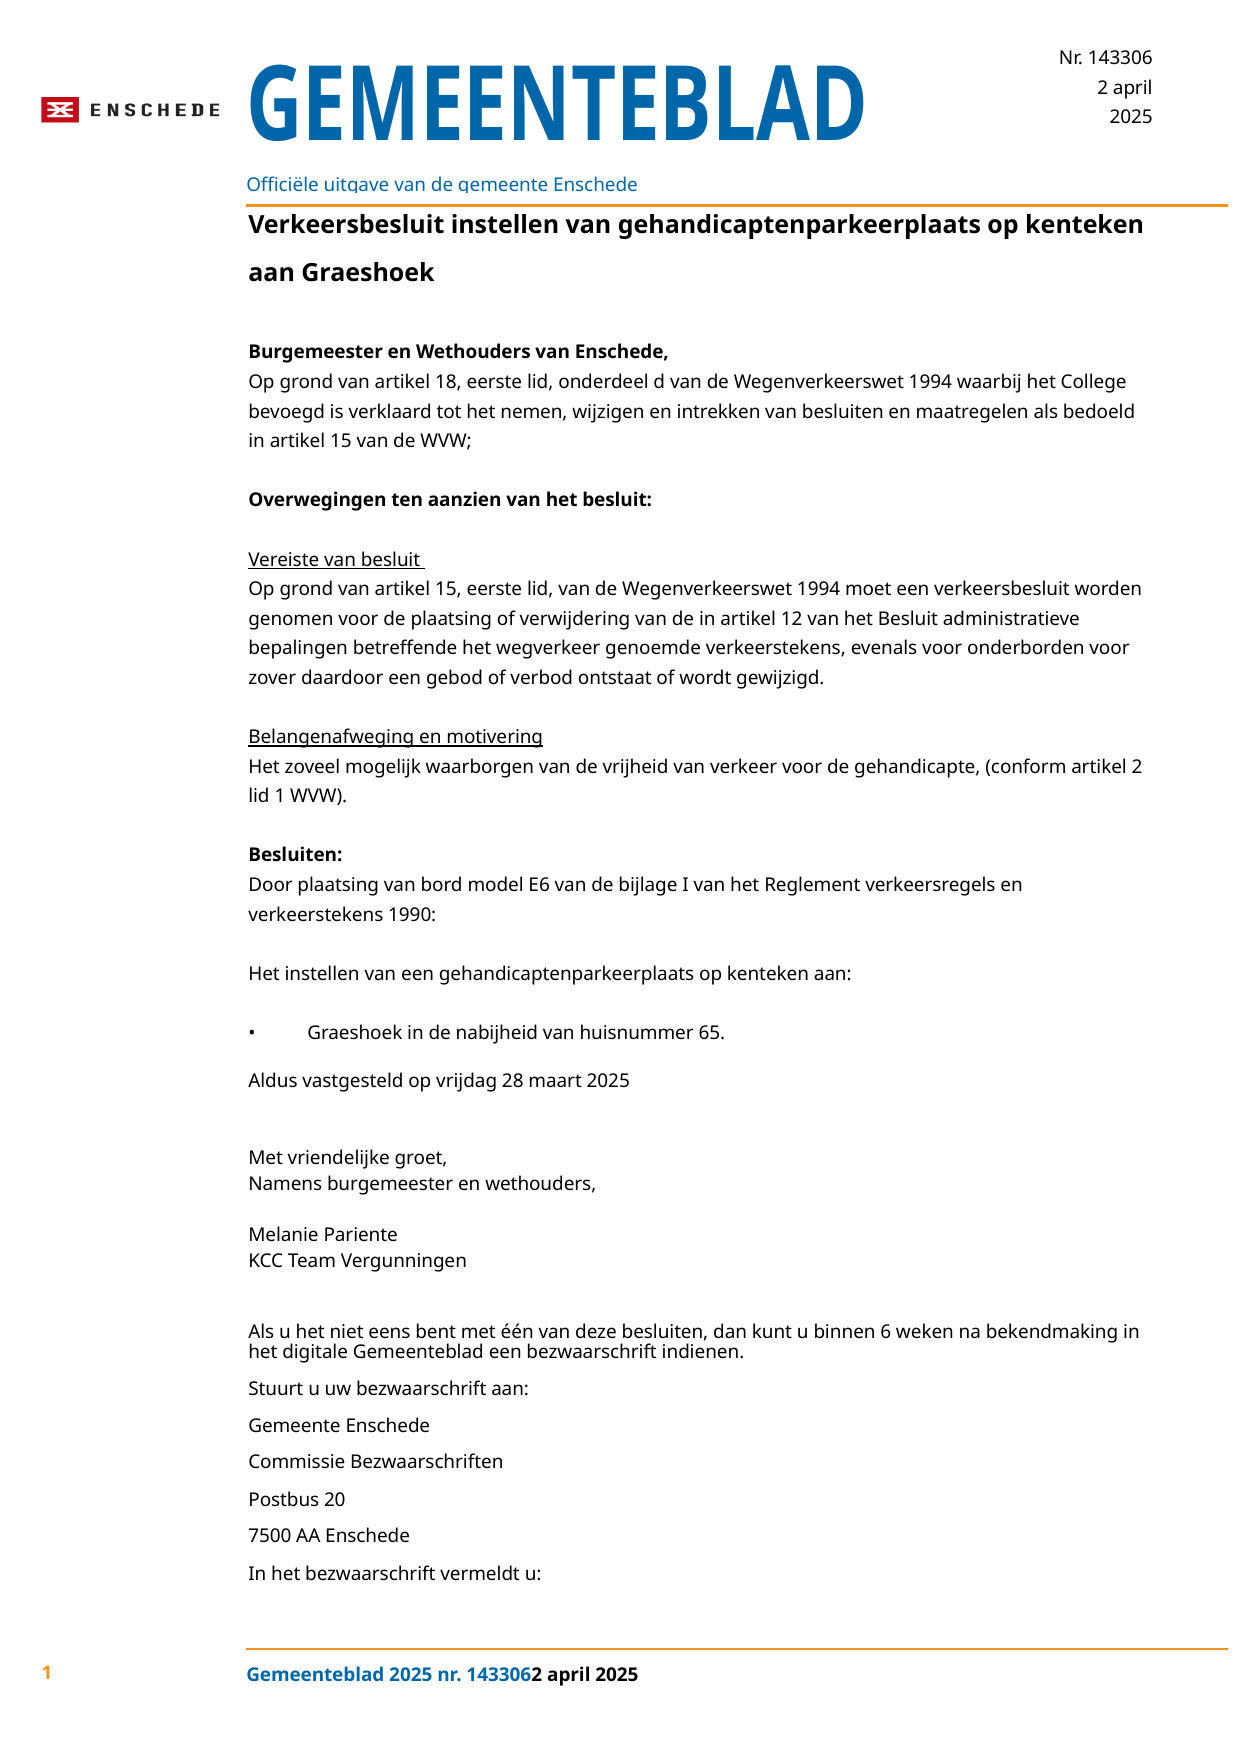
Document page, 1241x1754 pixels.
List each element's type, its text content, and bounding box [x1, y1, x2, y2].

text Op grond van artikel 15, eerste lid, van de Wegenverkeerswet 1994 moet een verkeersbesluit worden genomen voor de plaatsing of verwijdering van de in artikel 12 van het Besluit administratieve bepalingen betreffende het wegverkeer genoemde verkeerstekens, evenals voor onderborden voor zover daardoor een gebod of verbod ontstaat of wordt gewijzigd. [248, 575, 1152, 690]
text Het instellen van een gehandicaptenparkeerplaats op kenteken aan: [248, 960, 1152, 986]
text Belangenafweging en motivering [248, 723, 1152, 749]
list Graeshoek in de nabijheid van huisnummer 65. [248, 1019, 1152, 1045]
text 7500 AA Enschede [248, 1527, 1152, 1547]
text Gemeente Enschede [248, 1417, 1152, 1436]
text Besluiten: [248, 842, 1152, 867]
text Met vriendelijke groet, [248, 1144, 1152, 1170]
text Postbus 20 [248, 1491, 1152, 1510]
text Als u het niet eens bent met één van deze besluiten, dan kunt u binnen 6 weken na bekendmaking in het digitale Gemeenteblad een bezwaarschrift indienen. [248, 1323, 1152, 1362]
text KCC Team Vergunningen [248, 1247, 1152, 1273]
text Door plaatsing van bord model E6 van de bijlage I van het Reglement verkeersregels en verkeerstekens 1990: [248, 871, 1152, 926]
text Het zoveel mogelijk waarborgen van de vrijheid van verkeer voor de gehandicapte, (conform artikel 2 lid 1 WVW). [248, 753, 1152, 808]
picture [41, 47, 231, 172]
text Vereiste van besluit [248, 546, 1152, 571]
text Stuurt u uw bezwaarschrift aan: [248, 1379, 1152, 1399]
text Commissie Bezwaarschriften [248, 1453, 1152, 1473]
text Aldus vastgesteld op vrijdag 28 maart 2025 [248, 1067, 1152, 1093]
text In het bezwaarschrift vermeldt u: [248, 1564, 1152, 1584]
text Op grond van artikel 18, eerste lid, onderdeel d van de Wegenverkeerswet 1994 waarbij het College bevoegd is verklaard tot het nemen, wijzigen en intrekken van besluiten en maatregelen als bedoeld in artikel 15 van de WVW; [248, 368, 1152, 453]
text Overwegingen ten aanzien van het besluit: [248, 487, 1152, 512]
text Melanie Pariente [248, 1221, 1152, 1247]
text Namens burgemeester en wethouders, [248, 1170, 1152, 1196]
text Verkeersbesluit instellen van gehandicaptenparkeerplaats op kenteken aan Graeshoek [248, 207, 1152, 288]
text Burgemeester en Wethouders van Enschede, [248, 339, 1152, 364]
